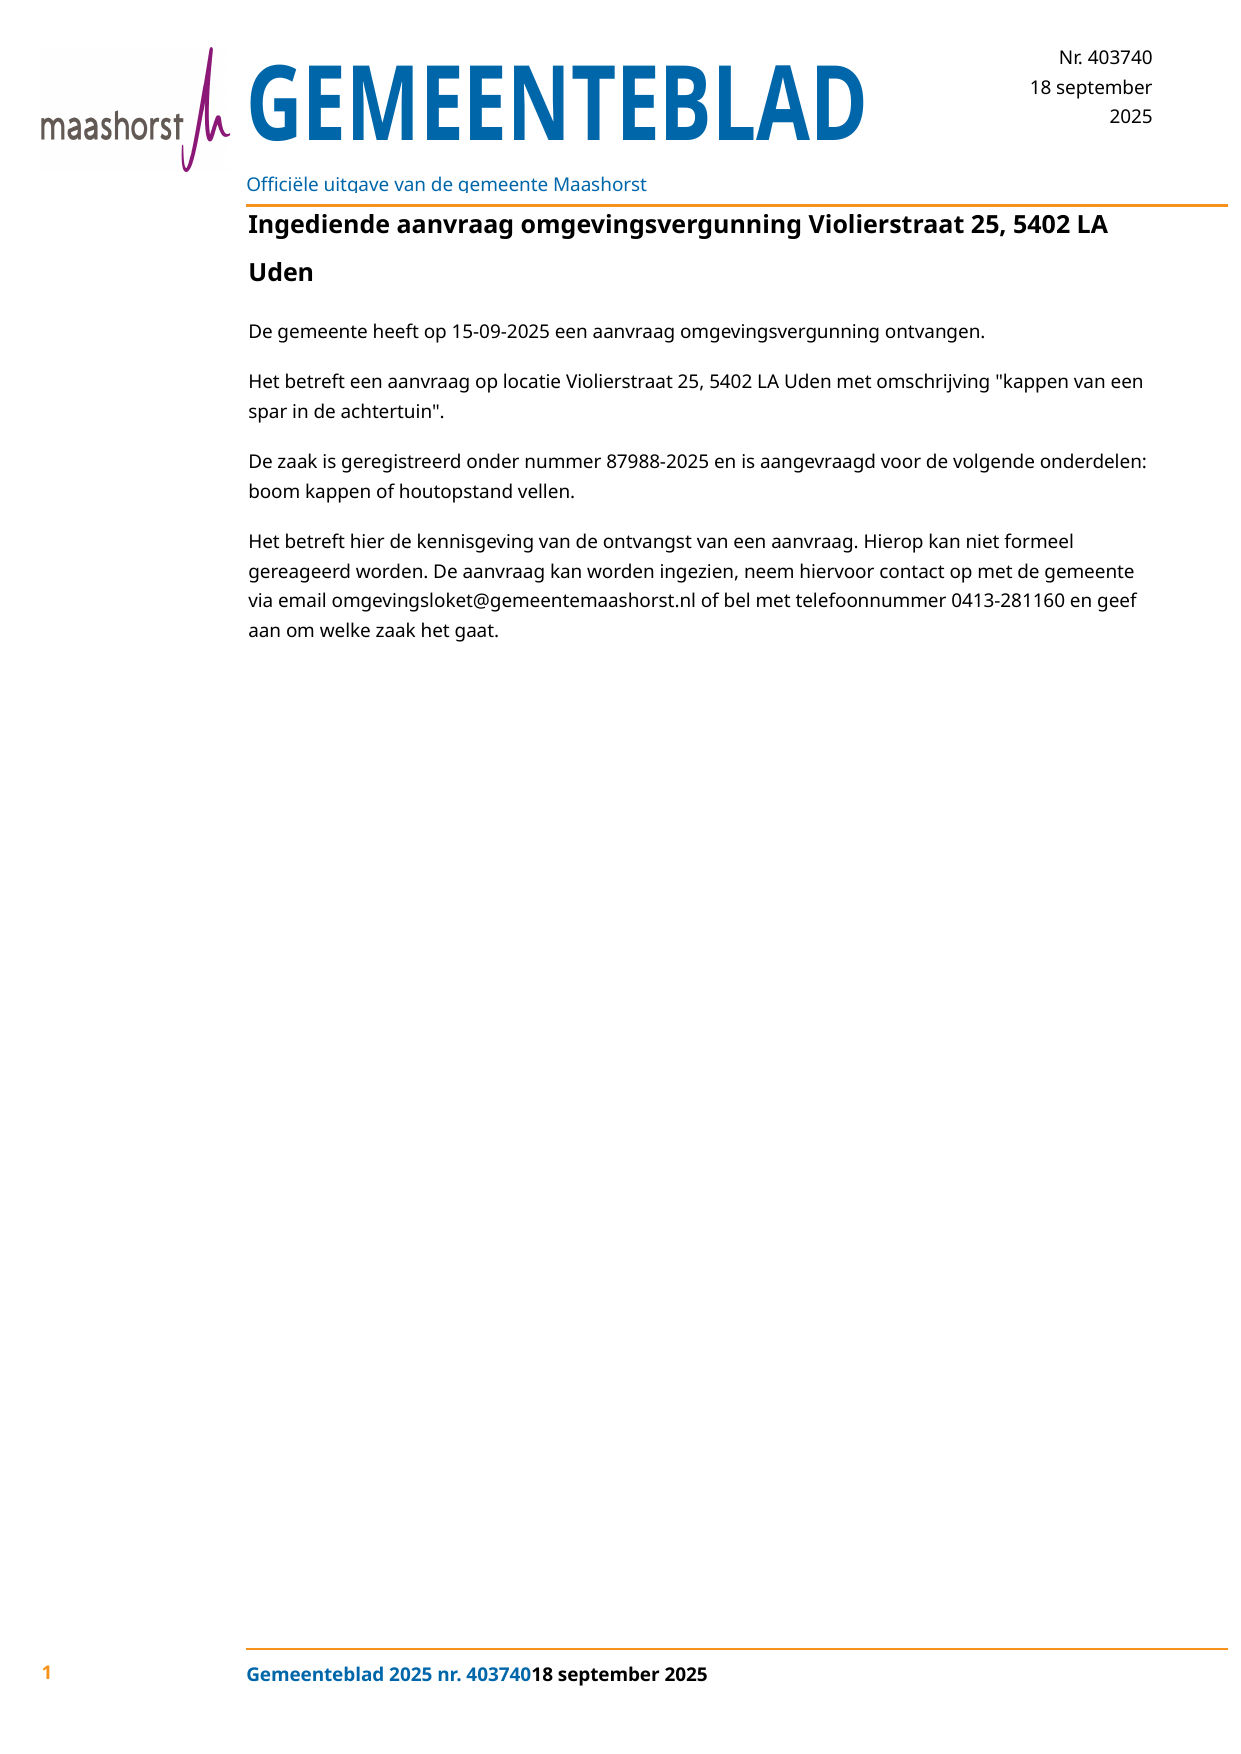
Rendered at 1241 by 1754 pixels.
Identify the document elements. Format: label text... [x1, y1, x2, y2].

text Het betreft hier de kennisgeving van de ontvangst van een aanvraag. Hierop kan niet formeel gereageerd worden. De aanvraag kan worden ingezien, neem hiervoor contact op met de gemeente via email omgevingsloket@gemeentemaashorst.nl of bel met telefoonnummer 0413-281160 en geef aan om welke zaak het gaat. [248, 528, 1152, 643]
text De gemeente heeft op 15-09-2025 een aanvraag omgevingsvergunning ontvangen. [248, 318, 1152, 344]
text Het betreft een aanvraag op locatie Violierstraat 25, 5402 LA Uden met omschrijving "kappen van een spar in de achtertuin". [248, 368, 1152, 424]
text De zaak is geregistreerd onder nummer 87988-2025 en is aangevraagd voor de volgende onderdelen: boom kappen of houtopstand vellen. [248, 448, 1152, 504]
text Ingediende aanvraag omgevingsvergunning Violierstraat 25, 5402 LA Uden [248, 207, 1152, 288]
picture [41, 47, 231, 172]
